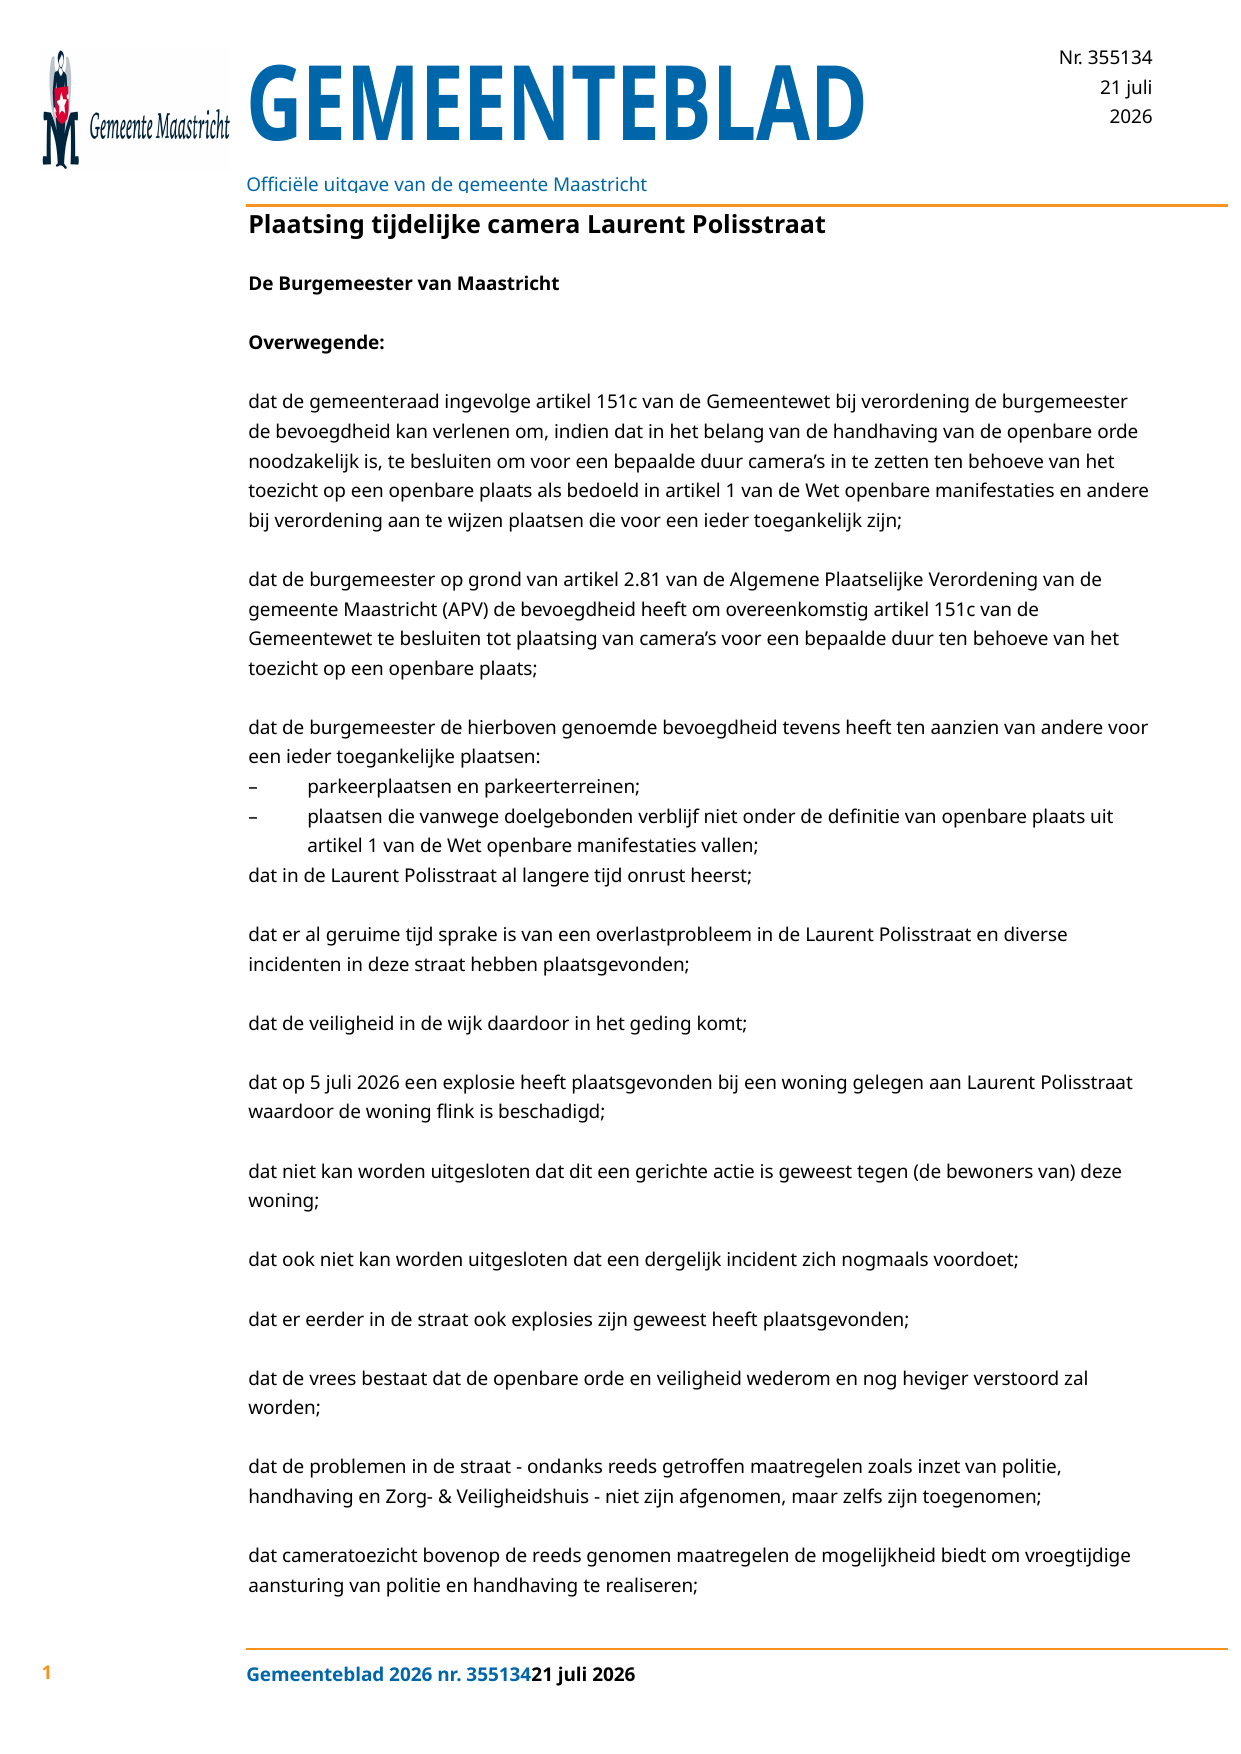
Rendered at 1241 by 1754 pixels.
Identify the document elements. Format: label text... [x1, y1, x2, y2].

list plaatsen die vanwege doelgebonden verblijf niet onder de definitie van openbare plaats uit artikel 1 van de Wet openbare manifestaties vallen; [248, 803, 1152, 858]
text dat de veiligheid in de wijk daardoor in het geding komt; [248, 1010, 1152, 1036]
text dat de vrees bestaat dat de openbare orde en veiligheid wederom en nog heviger verstoord zal worden; [248, 1365, 1152, 1420]
text Overwegende: [248, 329, 1152, 355]
text dat de gemeenteraad ingevolge artikel 151c van de Gemeentewet bij verordening de burgemeester de bevoegdheid kan verlenen om, indien dat in het belang van de handhaving van de openbare orde noodzakelijk is, te besluiten om voor een bepaalde duur camera’s in te zetten ten behoeve van het toezicht op een openbare plaats als bedoeld in artikel 1 van de Wet openbare manifestaties en andere bij verordening aan te wijzen plaatsen die voor een ieder toegankelijk zijn; [248, 389, 1152, 533]
list parkeerplaatsen en parkeerterreinen; [248, 773, 1152, 799]
text dat er al geruime tijd sprake is van een overlastprobleem in de Laurent Polisstraat en diverse incidenten in deze straat hebben plaatsgevonden; [248, 921, 1152, 976]
text dat de problemen in de straat - ondanks reeds getroffen maatregelen zoals inzet van politie, handhaving en Zorg- & Veiligheidshuis - niet zijn afgenomen, maar zelfs zijn toegenomen; [248, 1454, 1152, 1509]
text dat cameratoezicht bovenop de reeds genomen maatregelen de mogelijkheid biedt om vroegtijdige aansturing van politie en handhaving te realiseren; [248, 1542, 1152, 1598]
text Plaatsing tijdelijke camera Laurent Polisstraat [248, 207, 1152, 241]
text dat de burgemeester de hierboven genoemde bevoegdheid tevens heeft ten aanzien van andere voor een ieder toegankelijke plaatsen: [248, 714, 1152, 769]
text dat de burgemeester op grond van artikel 2.81 van de Algemene Plaatselijke Verordening van de gemeente Maastricht (APV) de bevoegdheid heeft om overeenkomstig artikel 151c van de Gemeentewet te besluiten tot plaatsing van camera’s voor een bepaalde duur ten behoeve van het toezicht op een openbare plaats; [248, 566, 1152, 681]
picture [41, 47, 231, 172]
text dat op 5 juli 2026 een explosie heeft plaatsgevonden bij een woning gelegen aan Laurent Polisstraat waardoor de woning flink is beschadigd; [248, 1069, 1152, 1124]
text dat ook niet kan worden uitgesloten dat een dergelijk incident zich nogmaals voordoet; [248, 1247, 1152, 1272]
text dat er eerder in de straat ook explosies zijn geweest heeft plaatsgevonden; [248, 1306, 1152, 1331]
text De Burgemeester van Maastricht [248, 270, 1152, 296]
text dat niet kan worden uitgesloten dat dit een gerichte actie is geweest tegen (de bewoners van) deze woning; [248, 1158, 1152, 1213]
text dat in de Laurent Polisstraat al langere tijd onrust heerst; [248, 862, 1152, 888]
